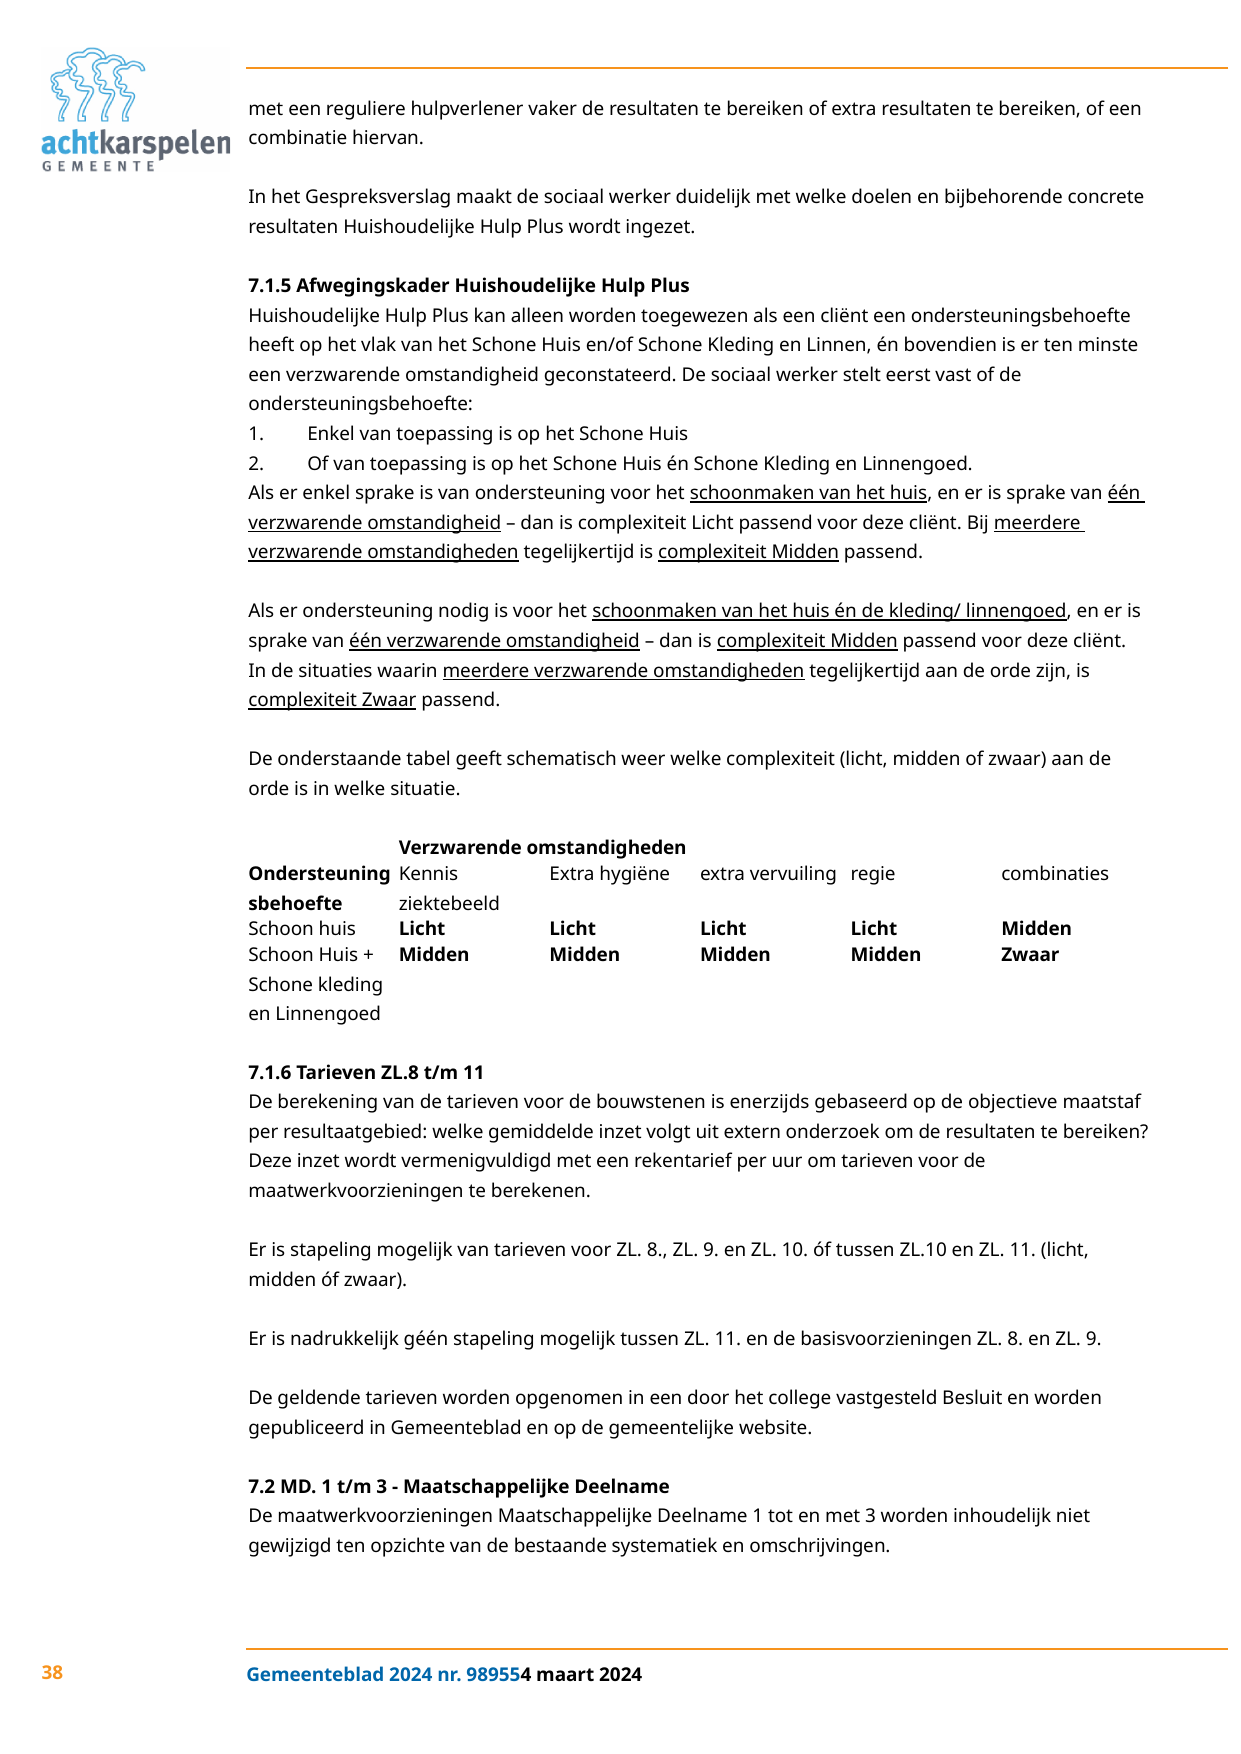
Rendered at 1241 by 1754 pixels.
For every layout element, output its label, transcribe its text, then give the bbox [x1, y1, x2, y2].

table_cell Schoon huis [248, 916, 398, 941]
table_cell Midden [1001, 916, 1152, 941]
text 7.2 MD. 1 t/m 3 - Maatschappelijke Deelname [248, 1473, 1152, 1499]
table_cell combinaties [1001, 860, 1152, 916]
text 7.1.5 Afwegingskader Huishoudelijke Hulp Plus [248, 272, 1152, 298]
table_cell Midden [850, 941, 1001, 1026]
table_cell Midden [700, 941, 850, 1026]
text Er is stapeling mogelijk van tarieven voor ZL. 8., ZL. 9. en ZL. 10. óf tussen ZL.10 en ZL. 11. (licht, midden óf zwaar). [248, 1236, 1152, 1292]
table_cell Licht [700, 916, 850, 941]
table_cell extra vervuiling [700, 860, 850, 916]
table_header Verzwarende omstandigheden [399, 835, 1152, 860]
list Enkel van toepassing is op het Schone Huis [248, 420, 1152, 446]
text 7.1.6 Tarieven ZL.8 t/m 11 [248, 1059, 1152, 1085]
text In het Gespreksverslag maakt de sociaal werker duidelijk met welke doelen en bijbehorende concrete resultaten Huishoudelijke Hulp Plus wordt ingezet. [248, 183, 1152, 239]
table_cell Extra hygiëne [549, 860, 700, 916]
table_cell Licht [549, 916, 700, 941]
table_cell Ondersteuningsbehoefte [248, 860, 398, 916]
table_cell Zwaar [1001, 941, 1152, 1026]
table_cell Schoon Huis + Schone kleding en Linnengoed [248, 941, 398, 1026]
table_cell regie [850, 860, 1001, 916]
picture [41, 47, 231, 172]
text De berekening van de tarieven voor de bouwstenen is enerzijds gebaseerd op de objectieve maatstaf per resultaatgebied: welke gemiddelde inzet volgt uit extern onderzoek om de resultaten te bereiken? Deze inzet wordt vermenigvuldigd met een rekentarief per uur om tarieven voor de maatwerkvoorzieningen te berekenen. [248, 1088, 1152, 1203]
text met een reguliere hulpverlener vaker de resultaten te bereiken of extra resultaten te bereiken, of een combinatie hiervan. [248, 95, 1152, 150]
text De geldende tarieven worden opgenomen in een door het college vastgesteld Besluit en worden gepubliceerd in Gemeenteblad en op de gemeentelijke website. [248, 1384, 1152, 1440]
text De maatwerkvoorzieningen Maatschappelijke Deelname 1 tot en met 3 worden inhoudelijk niet gewijzigd ten opzichte van de bestaande systematiek en omschrijvingen. [248, 1503, 1152, 1558]
text Als er enkel sprake is van ondersteuning voor het schoonmaken van het huis, en er is sprake van één verzwarende omstandigheid – dan is complexiteit Licht passend voor deze cliënt. Bij meerdere verzwarende omstandigheden tegelijkertijd is complexiteit Midden passend. [248, 479, 1152, 564]
text De onderstaande tabel geeft schematisch weer welke complexiteit (licht, midden of zwaar) aan de orde is in welke situatie. [248, 746, 1152, 801]
table_cell Kennis ziektebeeld [399, 860, 549, 916]
table_cell Midden [549, 941, 700, 1026]
table_cell Licht [399, 916, 549, 941]
text Er is nadrukkelijk géén stapeling mogelijk tussen ZL. 11. en de basisvoorzieningen ZL. 8. en ZL. 9. [248, 1325, 1152, 1351]
text In de situaties waarin meerdere verzwarende omstandigheden tegelijkertijd aan de orde zijn, is complexiteit Zwaar passend. [248, 657, 1152, 712]
table_cell Midden [399, 941, 549, 1026]
table_header [248, 835, 398, 860]
text Huishoudelijke Hulp Plus kan alleen worden toegewezen als een cliënt een ondersteuningsbehoefte heeft op het vlak van het Schone Huis en/of Schone Kleding en Linnen, én bovendien is er ten minste een verzwarende omstandigheid geconstateerd. De sociaal werker stelt eerst vast of de ondersteuningsbehoefte: [248, 302, 1152, 416]
table_cell Licht [850, 916, 1001, 941]
text Als er ondersteuning nodig is voor het schoonmaken van het huis én de kleding/ linnengoed, en er is sprake van één verzwarende omstandigheid – dan is complexiteit Midden passend voor deze cliënt. [248, 598, 1152, 653]
list Of van toepassing is op het Schone Huis én Schone Kleding en Linnengoed. [248, 450, 1152, 476]
